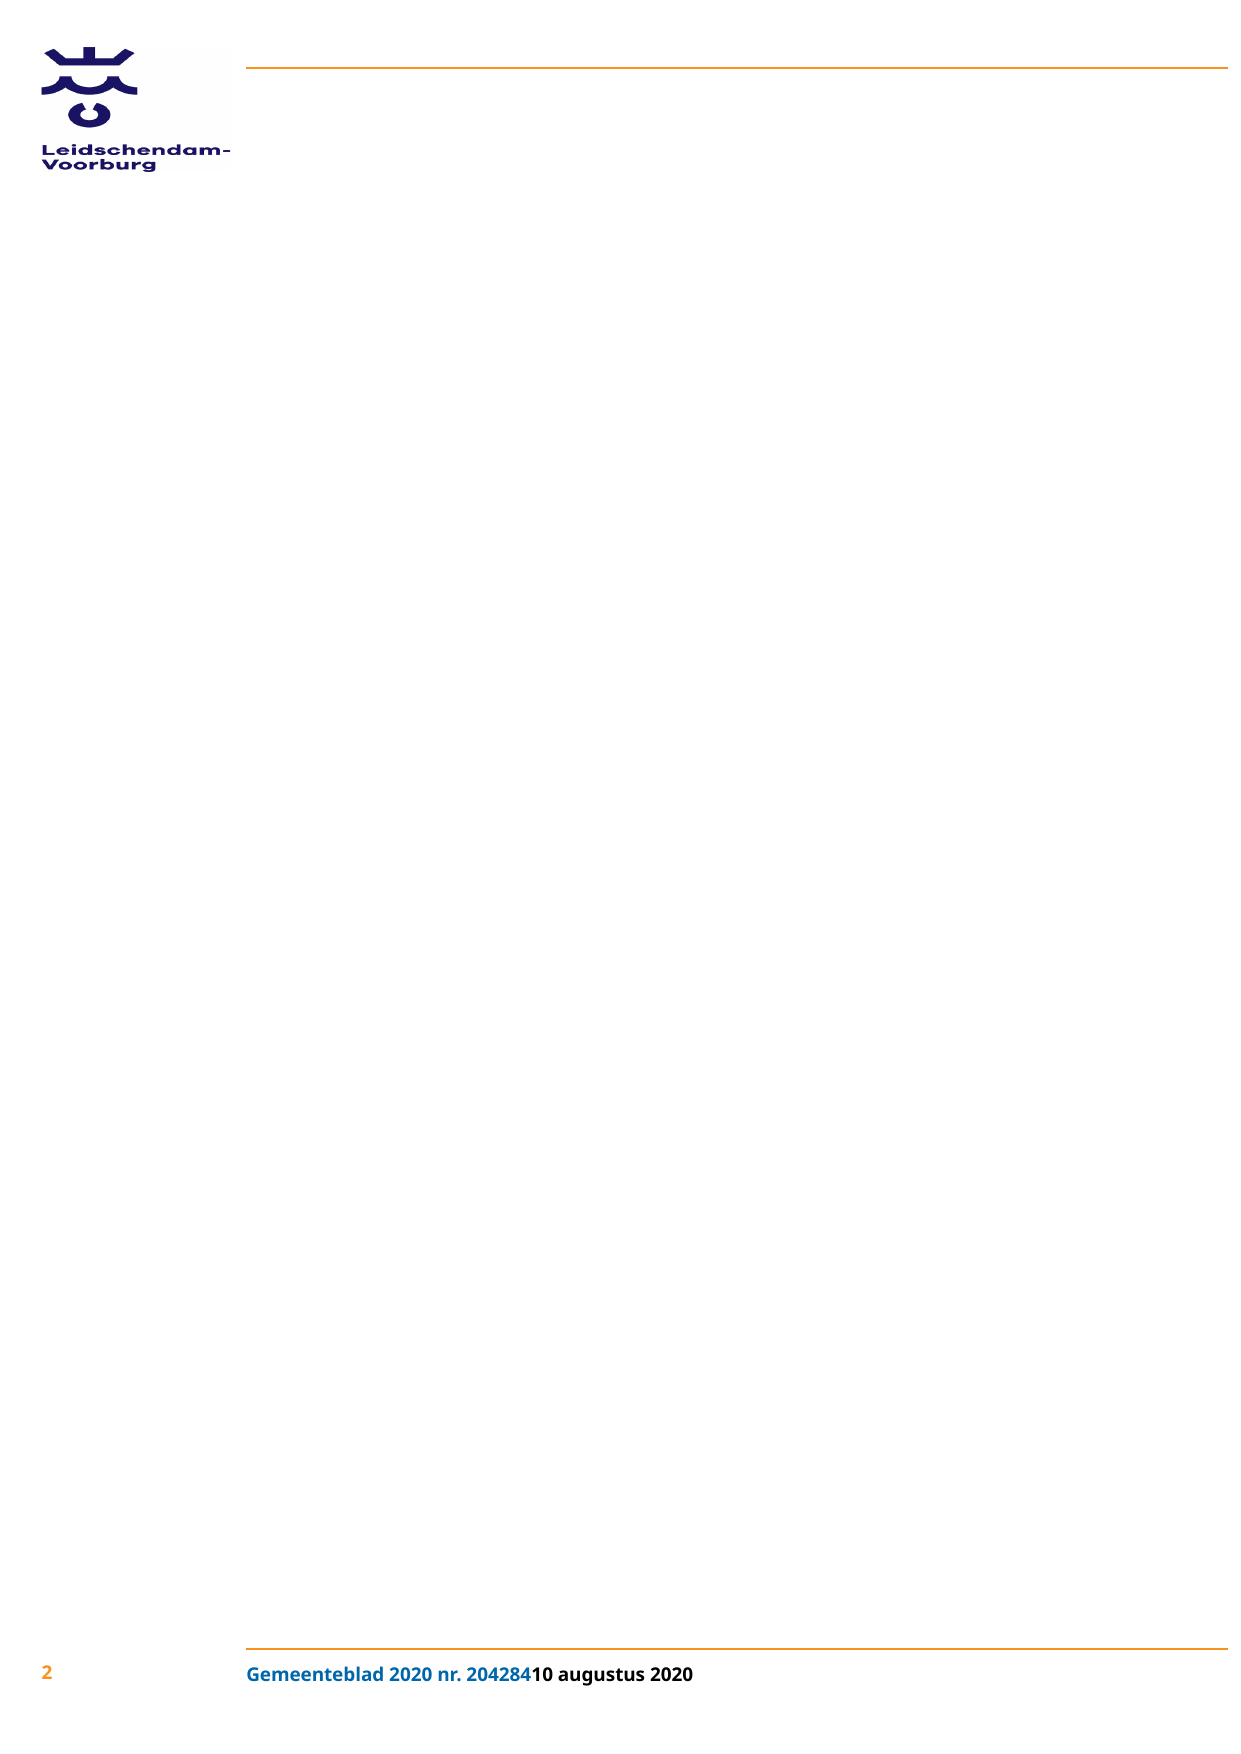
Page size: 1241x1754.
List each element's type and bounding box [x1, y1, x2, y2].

picture [41, 47, 231, 172]
